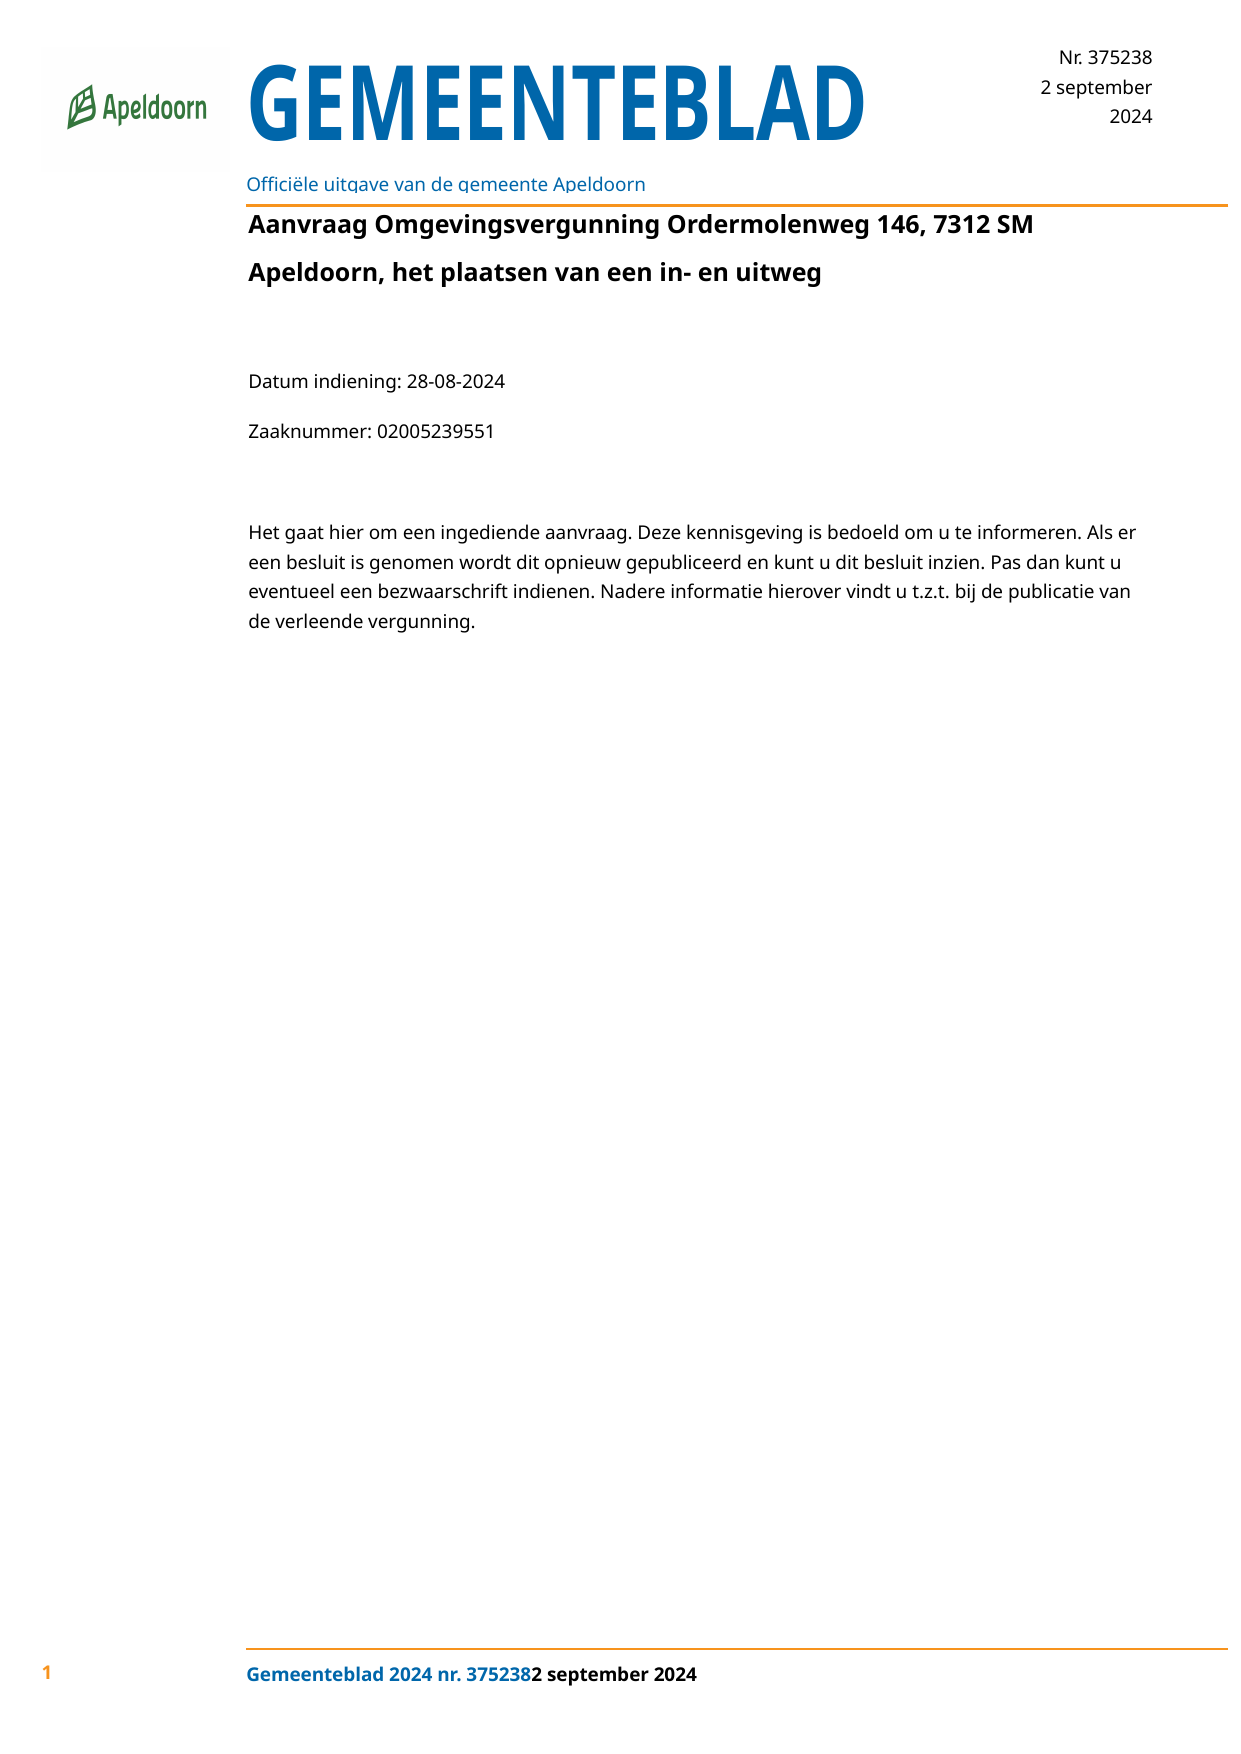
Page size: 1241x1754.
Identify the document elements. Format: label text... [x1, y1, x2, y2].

text Aanvraag Omgevingsvergunning Ordermolenweg 146, 7312 SM Apeldoorn, het plaatsen van een in- en uitweg [248, 207, 1152, 288]
text Datum indiening: 28-08-2024 [248, 368, 1152, 394]
text Het gaat hier om een ingediende aanvraag. Deze kennisgeving is bedoeld om u te informeren. Als er een besluit is genomen wordt dit opnieuw gepubliceerd en kunt u dit besluit inzien. Pas dan kunt u eventueel een bezwaarschrift indienen. Nadere informatie hierover vindt u t.z.t. bij de publicatie van de verleende vergunning. [248, 519, 1152, 634]
text Zaaknummer: 02005239551 [248, 419, 1152, 444]
picture [41, 47, 231, 172]
